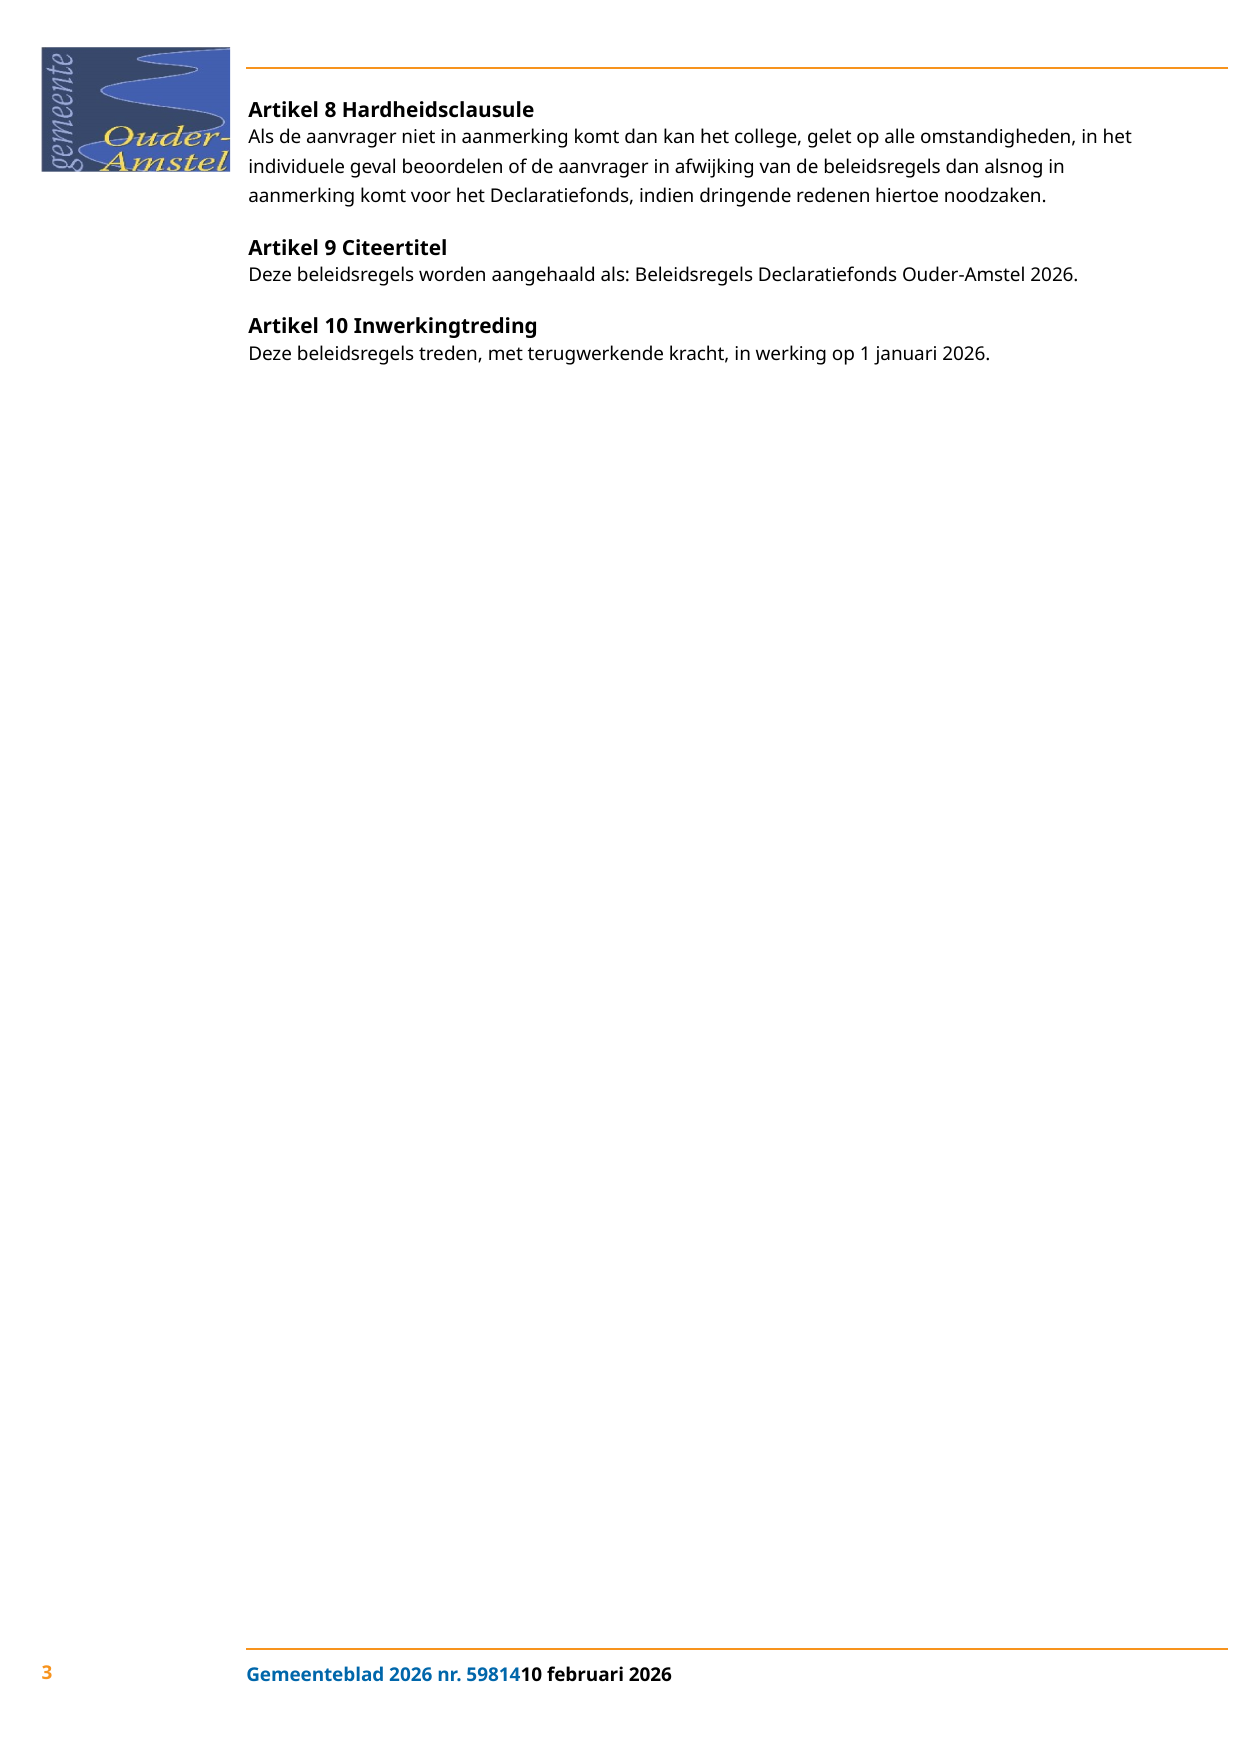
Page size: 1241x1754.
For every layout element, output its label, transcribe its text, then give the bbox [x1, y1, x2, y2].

text Deze beleidsregels worden aangehaald als: Beleidsregels Declaratiefonds Ouder-Amstel 2026. [248, 261, 1152, 287]
text Artikel 10 Inwerkingtreding [248, 312, 1152, 340]
text Als de aanvrager niet in aanmerking komt dan kan het college, gelet op alle omstandigheden, in het individuele geval beoordelen of de aanvrager in afwijking van de beleidsregels dan alsnog in aanmerking komt voor het Declaratiefonds, indien dringende redenen hiertoe noodzaken. [248, 123, 1152, 208]
picture [41, 47, 231, 172]
text Deze beleidsregels treden, met terugwerkende kracht, in werking op 1 januari 2026. [248, 340, 1152, 366]
text Artikel 8 Hardheidsclausule [248, 95, 1152, 123]
text Artikel 9 Citeertitel [248, 233, 1152, 261]
